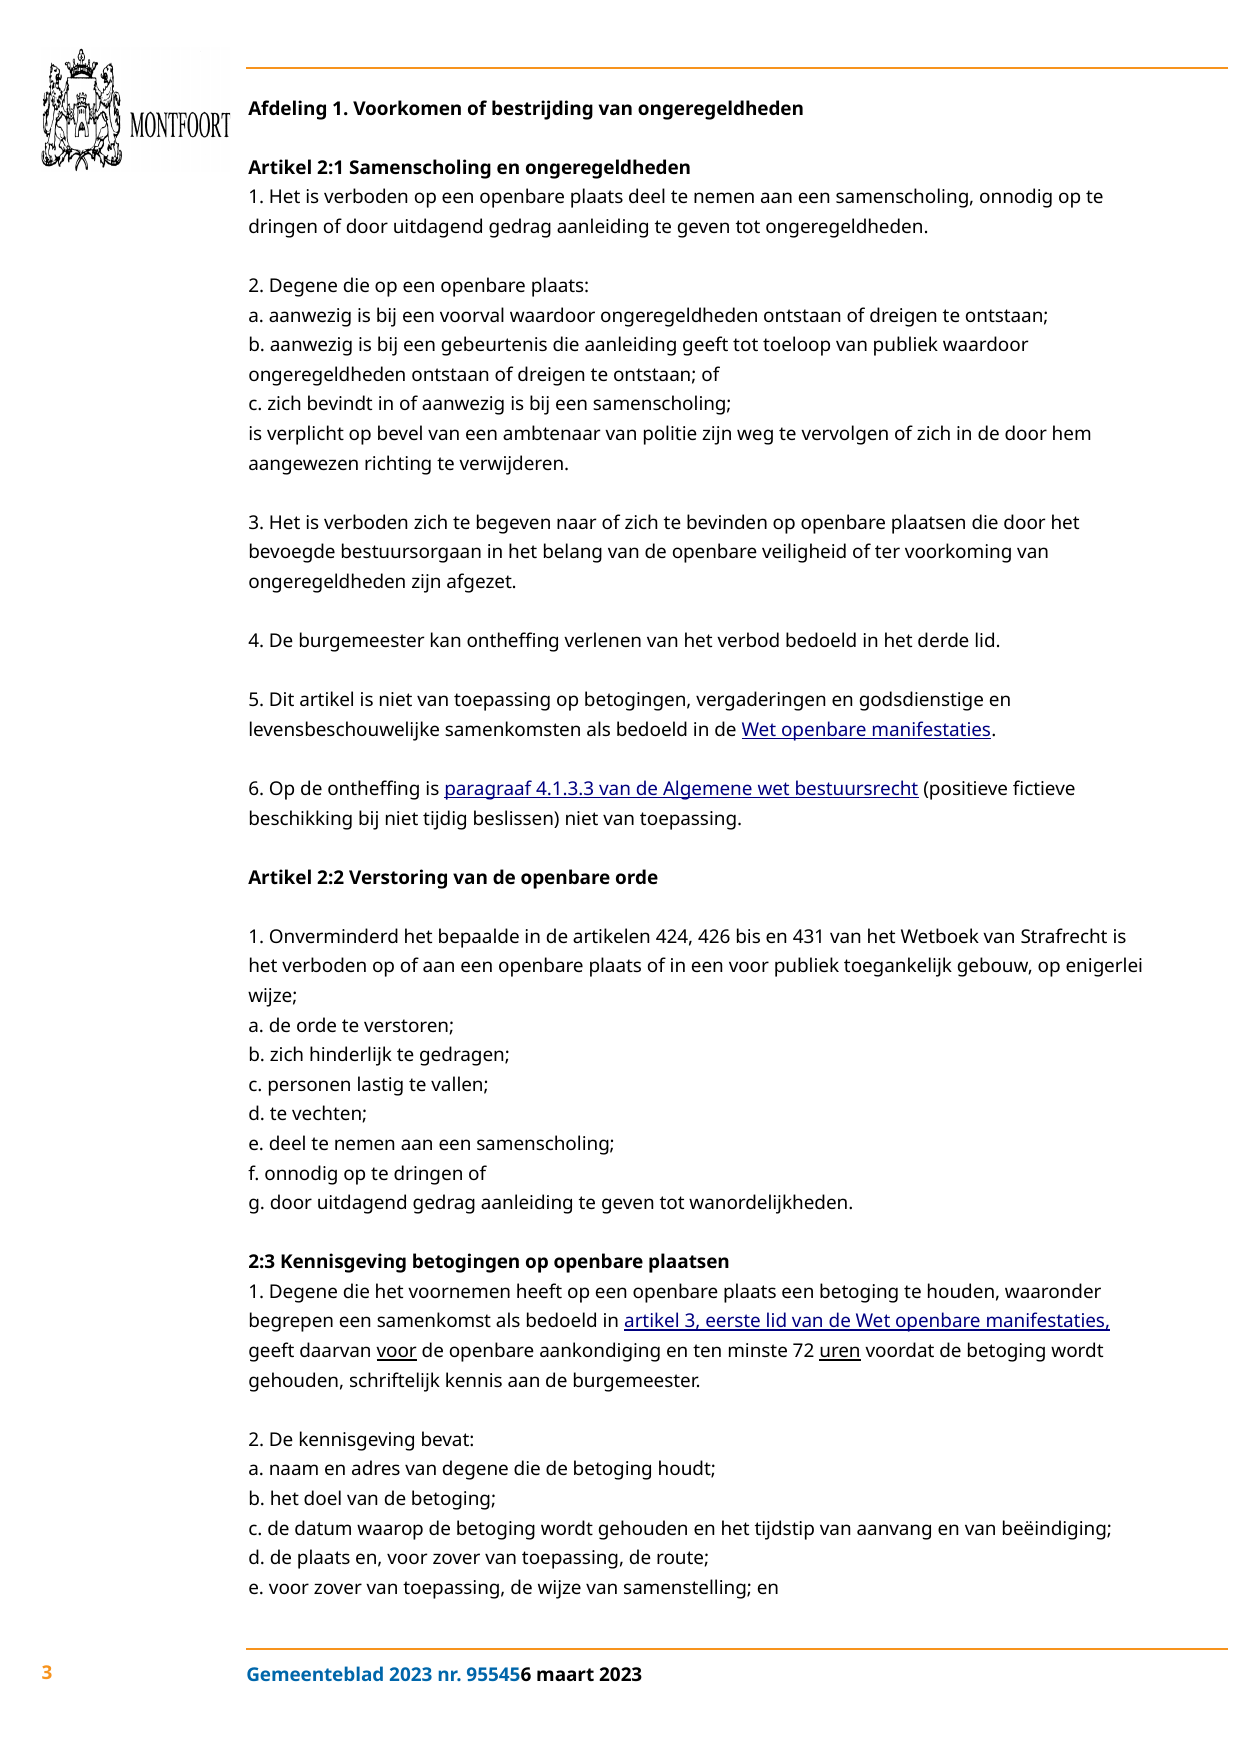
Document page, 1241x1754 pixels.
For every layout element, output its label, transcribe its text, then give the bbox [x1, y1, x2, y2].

text d. de plaats en, voor zover van toepassing, de route; [248, 1544, 1152, 1570]
text c. de datum waarop de betoging wordt gehouden en het tijdstip van aanvang en van beëindiging; [248, 1515, 1152, 1541]
text is verplicht op bevel van een ambtenaar van politie zijn weg te vervolgen of zich in de door hem aangewezen richting te verwijderen. [248, 420, 1152, 476]
text e. voor zover van toepassing, de wijze van samenstelling; en [248, 1574, 1152, 1600]
text 2. Degene die op een openbare plaats: [248, 272, 1152, 298]
text e. deel te nemen aan een samenscholing; [248, 1130, 1152, 1156]
text f. onnodig op te dringen of [248, 1160, 1152, 1186]
text g. door uitdagend gedrag aanleiding te geven tot wanordelijkheden. [248, 1189, 1152, 1215]
text 4. De burgemeester kan ontheffing verlenen van het verbod bedoeld in het derde lid. [248, 627, 1152, 653]
text Artikel 2:2 Verstoring van de openbare orde [248, 864, 1152, 890]
picture [41, 47, 231, 172]
text a. naam en adres van degene die de betoging houdt; [248, 1456, 1152, 1481]
text c. zich bevindt in of aanwezig is bij een samenscholing; [248, 391, 1152, 416]
text b. zich hinderlijk te gedragen; [248, 1041, 1152, 1067]
text Artikel 2:1 Samenscholing en ongeregeldheden [248, 154, 1152, 180]
text 1. Het is verboden op een openbare plaats deel te nemen aan een samenscholing, onnodig op te dringen of door uitdagend gedrag aanleiding te geven tot ongeregeldheden. [248, 183, 1152, 239]
text 1. Degene die het voornemen heeft op een openbare plaats een betoging te houden, waaronder begrepen een samenkomst als bedoeld in artikel 3, eerste lid van de Wet openbare manifestaties, geeft daarvan voor de openbare aankondiging en ten minste 72 uren voordat de betoging wordt gehouden, schriftelijk kennis aan de burgemeester. [248, 1278, 1152, 1393]
text 5. Dit artikel is niet van toepassing op betogingen, vergaderingen en godsdienstige en levensbeschouwelijke samenkomsten als bedoeld in de Wet openbare manifestaties. [248, 686, 1152, 742]
text d. te vechten; [248, 1101, 1152, 1126]
text Afdeling 1. Voorkomen of bestrijding van ongeregeldheden [248, 95, 1152, 121]
text c. personen lastig te vallen; [248, 1071, 1152, 1097]
text a. de orde te verstoren; [248, 1012, 1152, 1038]
text 1. Onverminderd het bepaalde in de artikelen 424, 426 bis en 431 van het Wetboek van Strafrecht is het verboden op of aan een openbare plaats of in een voor publiek toegankelijk gebouw, op enigerlei wijze; [248, 923, 1152, 1008]
text a. aanwezig is bij een voorval waardoor ongeregeldheden ontstaan of dreigen te ontstaan; [248, 302, 1152, 328]
text b. het doel van de betoging; [248, 1485, 1152, 1511]
text 3. Het is verboden zich te begeven naar of zich te bevinden op openbare plaatsen die door het bevoegde bestuursorgaan in het belang van de openbare veiligheid of ter voorkoming van ongeregeldheden zijn afgezet. [248, 509, 1152, 594]
text 2. De kennisgeving bevat: [248, 1426, 1152, 1452]
text 6. Op de ontheffing is paragraaf 4.1.3.3 van de Algemene wet bestuursrecht (positieve fictieve beschikking bij niet tijdig beslissen) niet van toepassing. [248, 775, 1152, 831]
text 2:3 Kennisgeving betogingen op openbare plaatsen [248, 1248, 1152, 1274]
text b. aanwezig is bij een gebeurtenis die aanleiding geeft tot toeloop van publiek waardoor ongeregeldheden ontstaan of dreigen te ontstaan; of [248, 331, 1152, 387]
